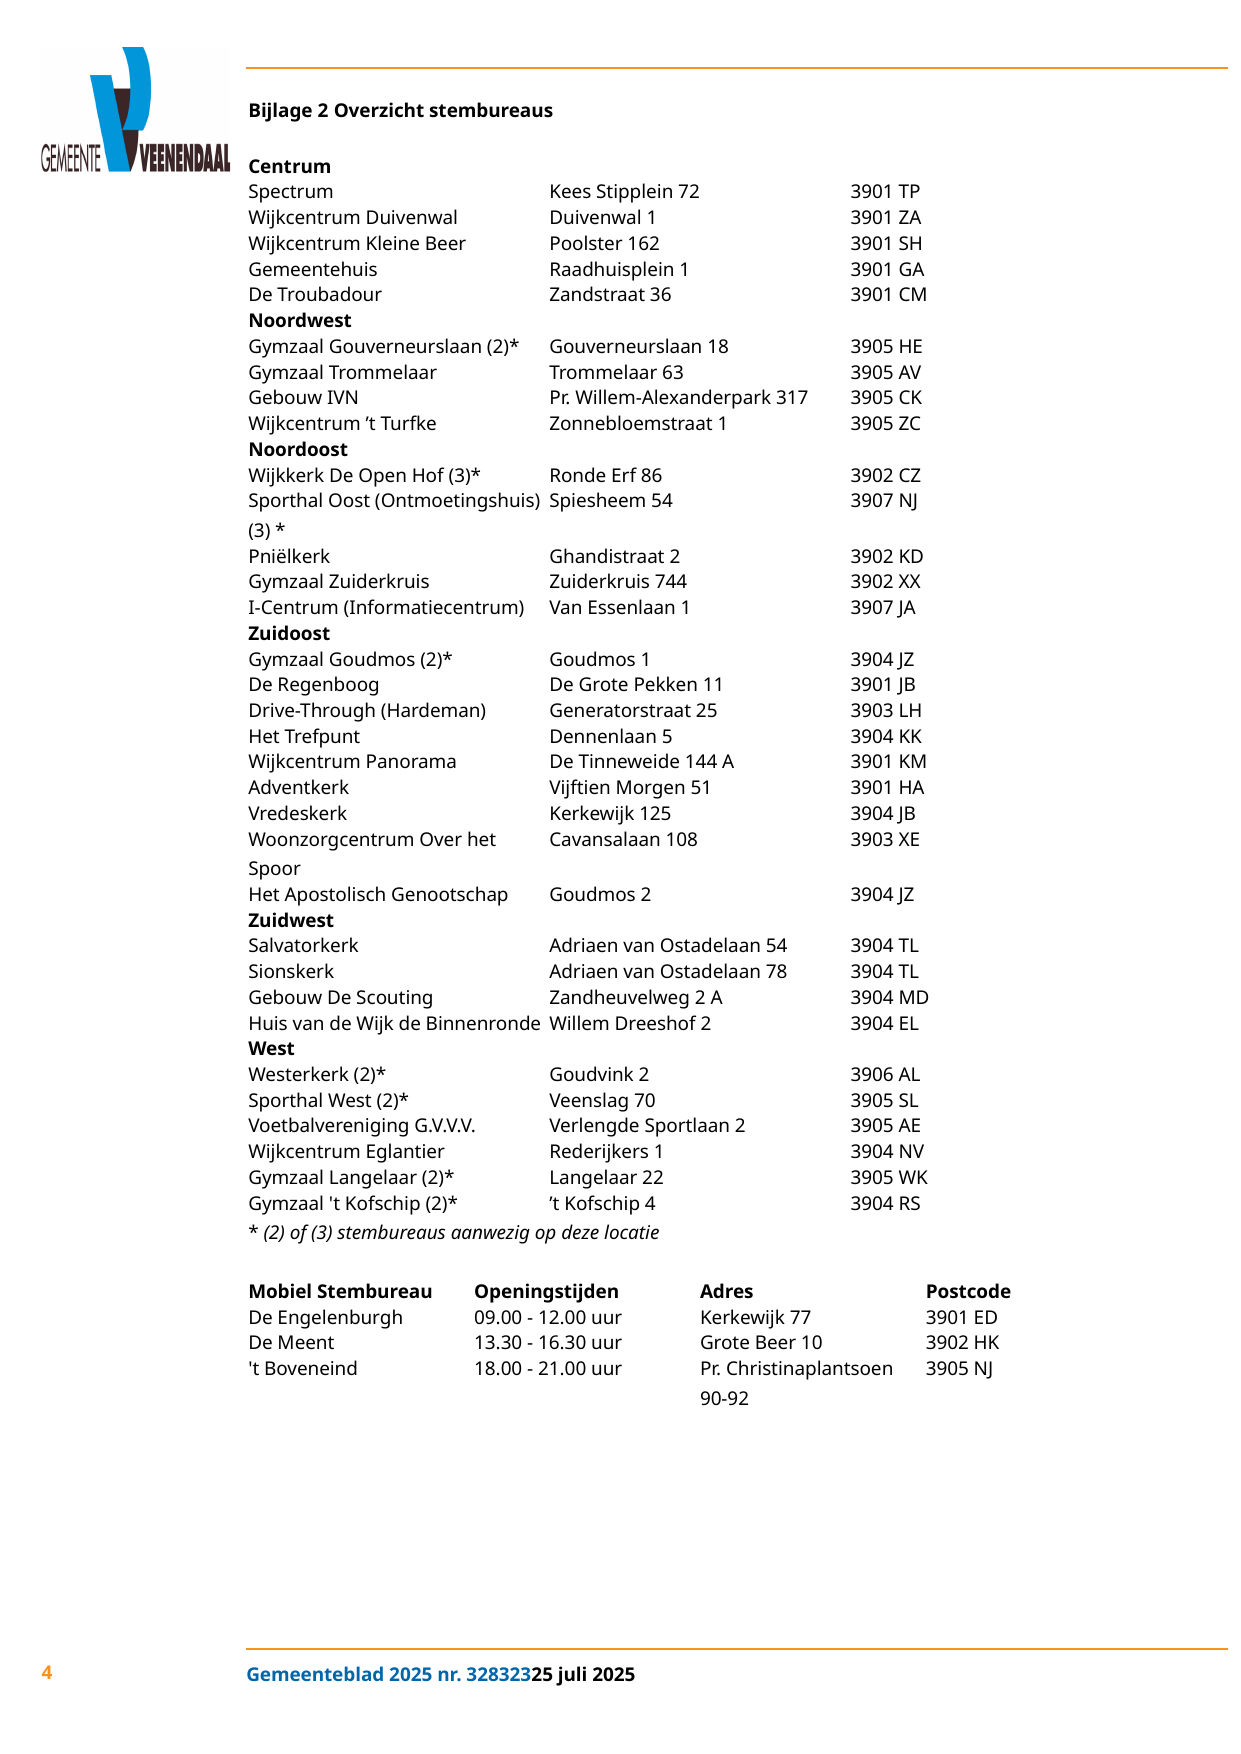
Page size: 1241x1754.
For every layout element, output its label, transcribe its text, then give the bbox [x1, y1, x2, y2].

table_cell Ronde Erf 86 [549, 462, 850, 487]
table_cell Wijkcentrum Duivenwal [248, 205, 549, 230]
table_cell 3901 HA [850, 774, 1152, 800]
table_cell Gymzaal 't Kofschip (2)* [248, 1190, 549, 1216]
table_cell Spiesheem 54 [549, 488, 850, 543]
table_cell 3901 SH [850, 230, 1152, 256]
table_cell Spectrum [248, 179, 549, 204]
table_cell 3901 JB [850, 671, 1152, 697]
table_cell 3907 JA [850, 594, 1152, 620]
table_cell 3901 CM [850, 282, 1152, 307]
table_cell 3904 KK [850, 723, 1152, 749]
table_cell Gemeentehuis [248, 256, 549, 282]
table_cell Langelaar 22 [549, 1164, 850, 1190]
table_cell 3901 KM [850, 749, 1152, 774]
table_cell 3904 TL [850, 933, 1152, 958]
table_cell Huis van de Wijk de Binnenronde [248, 1010, 549, 1036]
table_cell 3905 WK [850, 1164, 1152, 1190]
table_cell West [248, 1036, 1152, 1061]
table_cell Gebouw De Scouting [248, 984, 549, 1010]
table_header Openingstijden [474, 1278, 700, 1304]
table_cell 3904 NV [850, 1139, 1152, 1164]
table_cell 3902 CZ [850, 462, 1152, 487]
table_cell 3905 AE [850, 1113, 1152, 1138]
table_cell I-Centrum (Informatiecentrum) [248, 594, 549, 620]
table_cell 3907 NJ [850, 488, 1152, 543]
text * (2) of (3) stembureaus aanwezig op deze locatie [248, 1219, 1152, 1244]
table_cell 3901 TP [850, 179, 1152, 204]
table_cell Pr. Christinaplantsoen 90-92 [700, 1355, 926, 1411]
table_cell Gouverneurslaan 18 [549, 333, 850, 359]
table_cell Sporthal West (2)* [248, 1087, 549, 1113]
table_cell Goudmos 1 [549, 646, 850, 671]
table_cell 3901 ED [926, 1304, 1152, 1329]
table_cell Gymzaal Gouverneurslaan (2)* [248, 333, 549, 359]
picture [41, 47, 130, 172]
table_cell Wijkcentrum Kleine Beer [248, 230, 549, 256]
table_header Adres [700, 1278, 926, 1304]
table_cell Wijkcentrum Eglantier [248, 1139, 549, 1164]
table_cell Adventkerk [248, 774, 549, 800]
table_cell Generatorstraat 25 [549, 697, 850, 723]
table_cell Veenslag 70 [549, 1087, 850, 1113]
text Bijlage 2 Overzicht stembureaus [248, 95, 1152, 123]
table_cell Raadhuisplein 1 [549, 256, 850, 282]
table_cell Verlengde Sportlaan 2 [549, 1113, 850, 1138]
table_cell De Regenboog [248, 671, 549, 697]
table_cell 3905 AV [850, 359, 1152, 384]
table_cell 3905 ZC [850, 410, 1152, 436]
table_cell Goudvink 2 [549, 1061, 850, 1087]
table_cell 3904 JZ [850, 646, 1152, 671]
table_cell Van Essenlaan 1 [549, 594, 850, 620]
table_cell Adriaen van Ostadelaan 78 [549, 958, 850, 984]
table_cell Rederijkers 1 [549, 1139, 850, 1164]
table_cell Dennenlaan 5 [549, 723, 850, 749]
table_cell 18.00 - 21.00 uur [474, 1355, 700, 1411]
table_cell Het Apostolisch Genootschap [248, 881, 549, 907]
table_header Mobiel Stembureau [248, 1278, 474, 1304]
table_cell Poolster 162 [549, 230, 850, 256]
table_cell 3904 JZ [850, 881, 1152, 907]
table_cell Wijkkerk De Open Hof (3)* [248, 462, 549, 487]
table_cell Grote Beer 10 [700, 1330, 926, 1355]
table_cell Noordwest [248, 308, 1152, 333]
table_cell De Tinneweide 144 A [549, 749, 850, 774]
table_cell 3905 SL [850, 1087, 1152, 1113]
table_cell Goudmos 2 [549, 881, 850, 907]
table_header Postcode [926, 1278, 1152, 1304]
table_cell 't Boveneind [248, 1355, 474, 1411]
table_cell 3902 XX [850, 569, 1152, 594]
table_cell 3906 AL [850, 1061, 1152, 1087]
table_cell Kerkewijk 125 [549, 800, 850, 826]
table_cell Sporthal Oost (Ontmoetingshuis) (3) * [248, 488, 549, 543]
table_cell 3902 KD [850, 543, 1152, 568]
table_cell 3901 GA [850, 256, 1152, 282]
table_cell 3904 EL [850, 1010, 1152, 1036]
table_cell 3905 CK [850, 385, 1152, 410]
table_cell Trommelaar 63 [549, 359, 850, 384]
table_cell Zandstraat 36 [549, 282, 850, 307]
table_cell Zuidoost [248, 620, 1152, 646]
table_cell De Grote Pekken 11 [549, 671, 850, 697]
table_cell De Engelenburgh [248, 1304, 474, 1329]
table_cell 3901 ZA [850, 205, 1152, 230]
table_cell Gebouw IVN [248, 385, 549, 410]
table_cell Kerkewijk 77 [700, 1304, 926, 1329]
table_cell Sionskerk [248, 958, 549, 984]
table_cell Gymzaal Trommelaar [248, 359, 549, 384]
table_cell Noordoost [248, 436, 1152, 462]
table_cell Willem Dreeshof 2 [549, 1010, 850, 1036]
table_cell De Meent [248, 1330, 474, 1355]
table_cell 09.00 - 12.00 uur [474, 1304, 700, 1329]
table_cell 3903 XE [850, 826, 1152, 881]
table_cell Zuiderkruis 744 [549, 569, 850, 594]
table_cell Salvatorkerk [248, 933, 549, 958]
table_cell Vredeskerk [248, 800, 549, 826]
table_cell Zuidwest [248, 907, 1152, 933]
table_cell 3902 HK [926, 1330, 1152, 1355]
table_cell Drive-Through (Hardeman) [248, 697, 549, 723]
picture [123, 47, 231, 172]
table_cell Gymzaal Zuiderkruis [248, 569, 549, 594]
table_cell 3904 JB [850, 800, 1152, 826]
table_header Centrum [248, 153, 1152, 179]
table_cell Westerkerk (2)* [248, 1061, 549, 1087]
table_cell Gymzaal Goudmos (2)* [248, 646, 549, 671]
table_cell Kees Stipplein 72 [549, 179, 850, 204]
table_cell Wijkcentrum ’t Turfke [248, 410, 549, 436]
table_cell Wijkcentrum Panorama [248, 749, 549, 774]
table_cell 3904 RS [850, 1190, 1152, 1216]
table_cell 3905 NJ [926, 1355, 1152, 1411]
table_cell Pniëlkerk [248, 543, 549, 568]
table_cell Zandheuvelweg 2 A [549, 984, 850, 1010]
table_cell Voetbalvereniging G.V.V.V. [248, 1113, 549, 1138]
table_cell 3904 MD [850, 984, 1152, 1010]
table_cell Ghandistraat 2 [549, 543, 850, 568]
table_cell Adriaen van Ostadelaan 54 [549, 933, 850, 958]
table_cell Duivenwal 1 [549, 205, 850, 230]
table_cell Het Trefpunt [248, 723, 549, 749]
table_cell 13.30 - 16.30 uur [474, 1330, 700, 1355]
table_cell Gymzaal Langelaar (2)* [248, 1164, 549, 1190]
table_cell ’t Kofschip 4 [549, 1190, 850, 1216]
table_cell 3904 TL [850, 958, 1152, 984]
table_cell Pr. Willem-Alexanderpark 317 [549, 385, 850, 410]
table_cell Zonnebloemstraat 1 [549, 410, 850, 436]
table_cell 3903 LH [850, 697, 1152, 723]
table_cell 3905 HE [850, 333, 1152, 359]
table_cell Vijftien Morgen 51 [549, 774, 850, 800]
table_cell De Troubadour [248, 282, 549, 307]
table_cell Cavansalaan 108 [549, 826, 850, 881]
table_cell Woonzorgcentrum Over het Spoor [248, 826, 549, 881]
